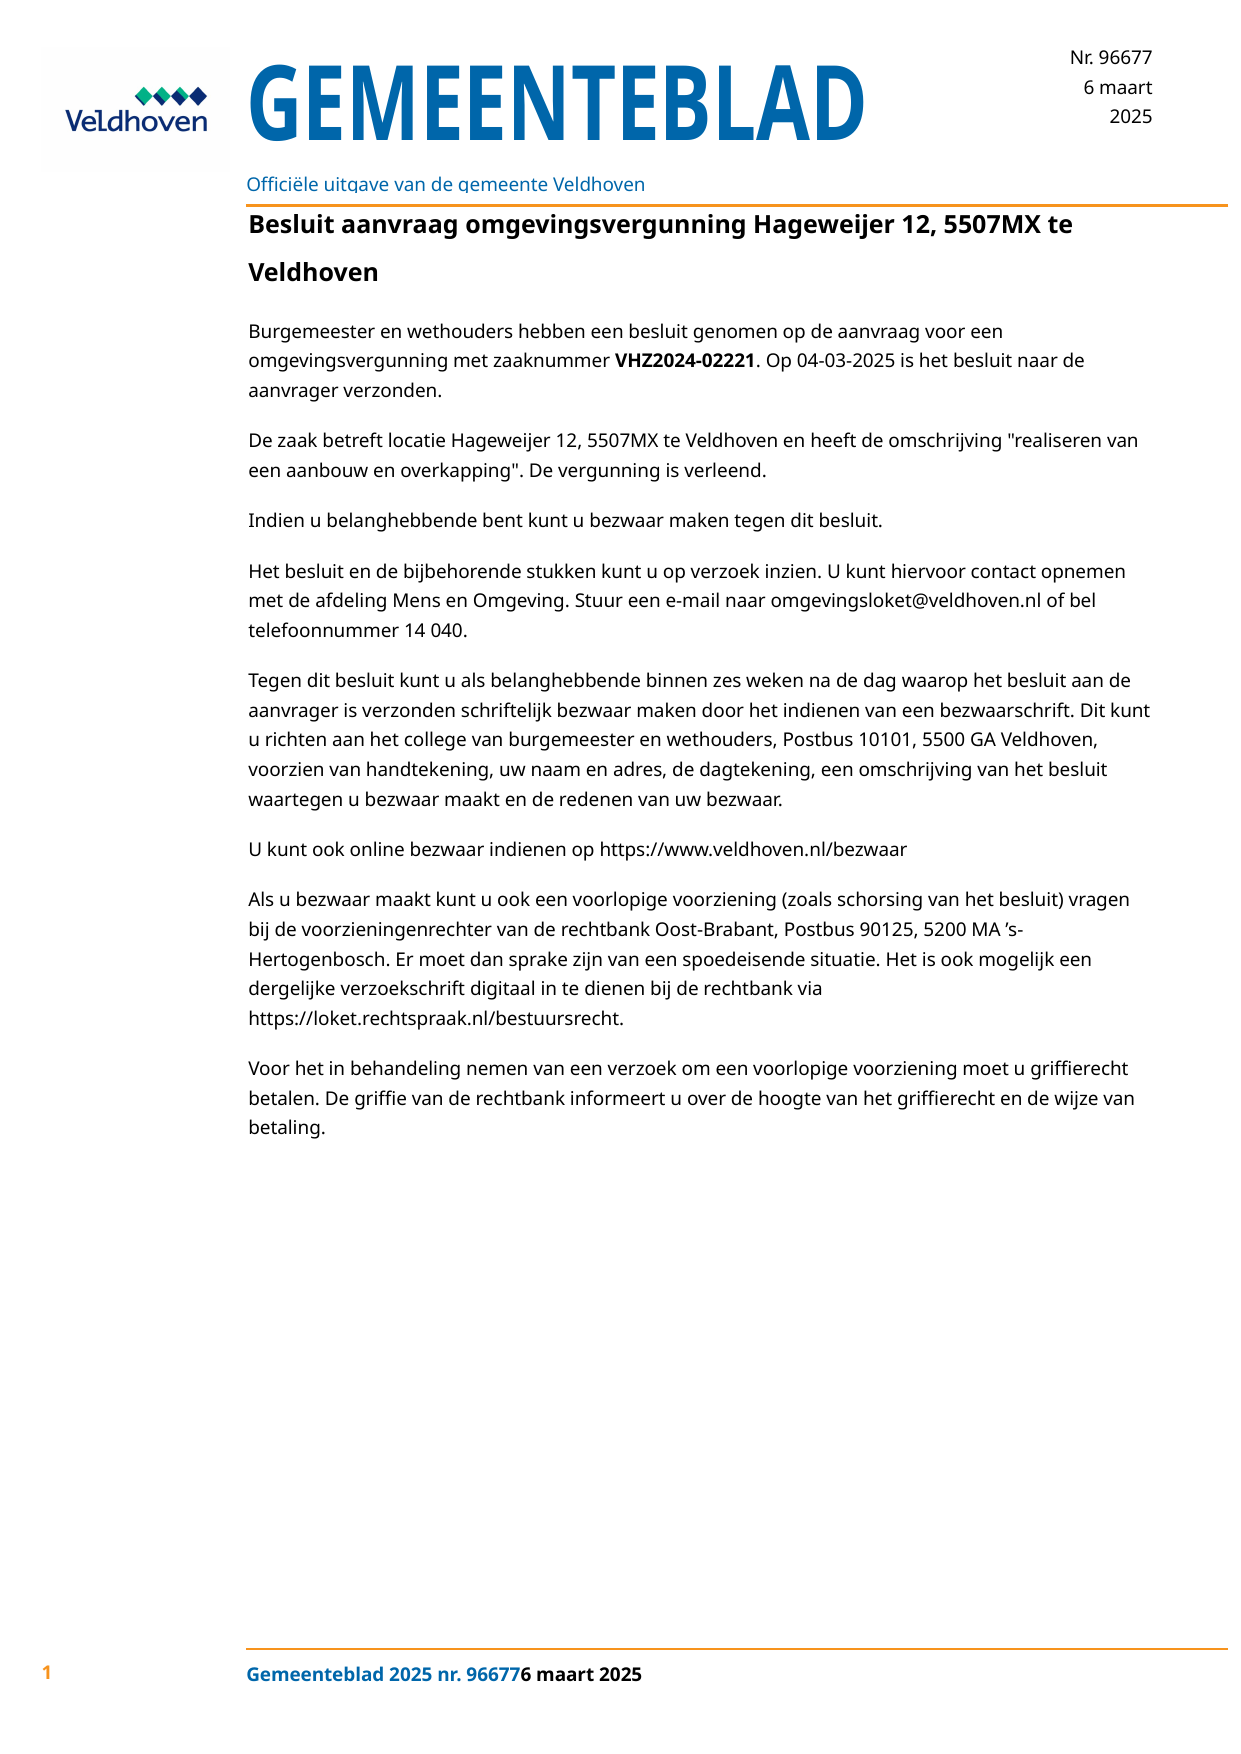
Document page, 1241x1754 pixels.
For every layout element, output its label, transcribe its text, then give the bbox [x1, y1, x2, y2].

text Als u bezwaar maakt kunt u ook een voorlopige voorziening (zoals schorsing van het besluit) vragen bij de voorzieningenrechter van de rechtbank Oost-Brabant, Postbus 90125, 5200 MA ’s-Hertogenbosch. Er moet dan sprake zijn van een spoedeisende situatie. Het is ook mogelijk een dergelijke verzoekschrift digitaal in te dienen bij de rechtbank via https://loket.rechtspraak.nl/bestuursrecht. [248, 887, 1152, 1031]
text Het besluit en de bijbehorende stukken kunt u op verzoek inzien. U kunt hiervoor contact opnemen met de afdeling Mens en Omgeving. Stuur een e-mail naar omgevingsloket@veldhoven.nl of bel telefoonnummer 14 040. [248, 558, 1152, 643]
text Tegen dit besluit kunt u als belanghebbende binnen zes weken na de dag waarop het besluit aan de aanvrager is verzonden schriftelijk bezwaar maken door het indienen van een bezwaarschrift. Dit kunt u richten aan het college van burgemeester en wethouders, Postbus 10101, 5500 GA Veldhoven, voorzien van handtekening, uw naam en adres, de dagtekening, een omschrijving van het besluit waartegen u bezwaar maakt en de redenen van uw bezwaar. [248, 667, 1152, 812]
text U kunt ook online bezwaar indienen op https://www.veldhoven.nl/bezwaar [248, 836, 1152, 862]
text Burgemeester en wethouders hebben een besluit genomen op de aanvraag voor een omgevingsvergunning met zaaknummer VHZ2024-02221. Op 04-03-2025 is het besluit naar de aanvrager verzonden. [248, 318, 1152, 403]
text Voor het in behandeling nemen van een verzoek om een voorlopige voorziening moet u griffierecht betalen. De griffie van de rechtbank informeert u over de hoogte van het griffierecht en de wijze van betaling. [248, 1055, 1152, 1140]
text Indien u belanghebbende bent kunt u bezwaar maken tegen dit besluit. [248, 507, 1152, 533]
picture [41, 47, 231, 172]
text De zaak betreft locatie Hageweijer 12, 5507MX te Veldhoven en heeft de omschrijving "realiseren van een aanbouw en overkapping". De vergunning is verleend. [248, 427, 1152, 483]
text Besluit aanvraag omgevingsvergunning Hageweijer 12, 5507MX te Veldhoven [248, 207, 1152, 288]
